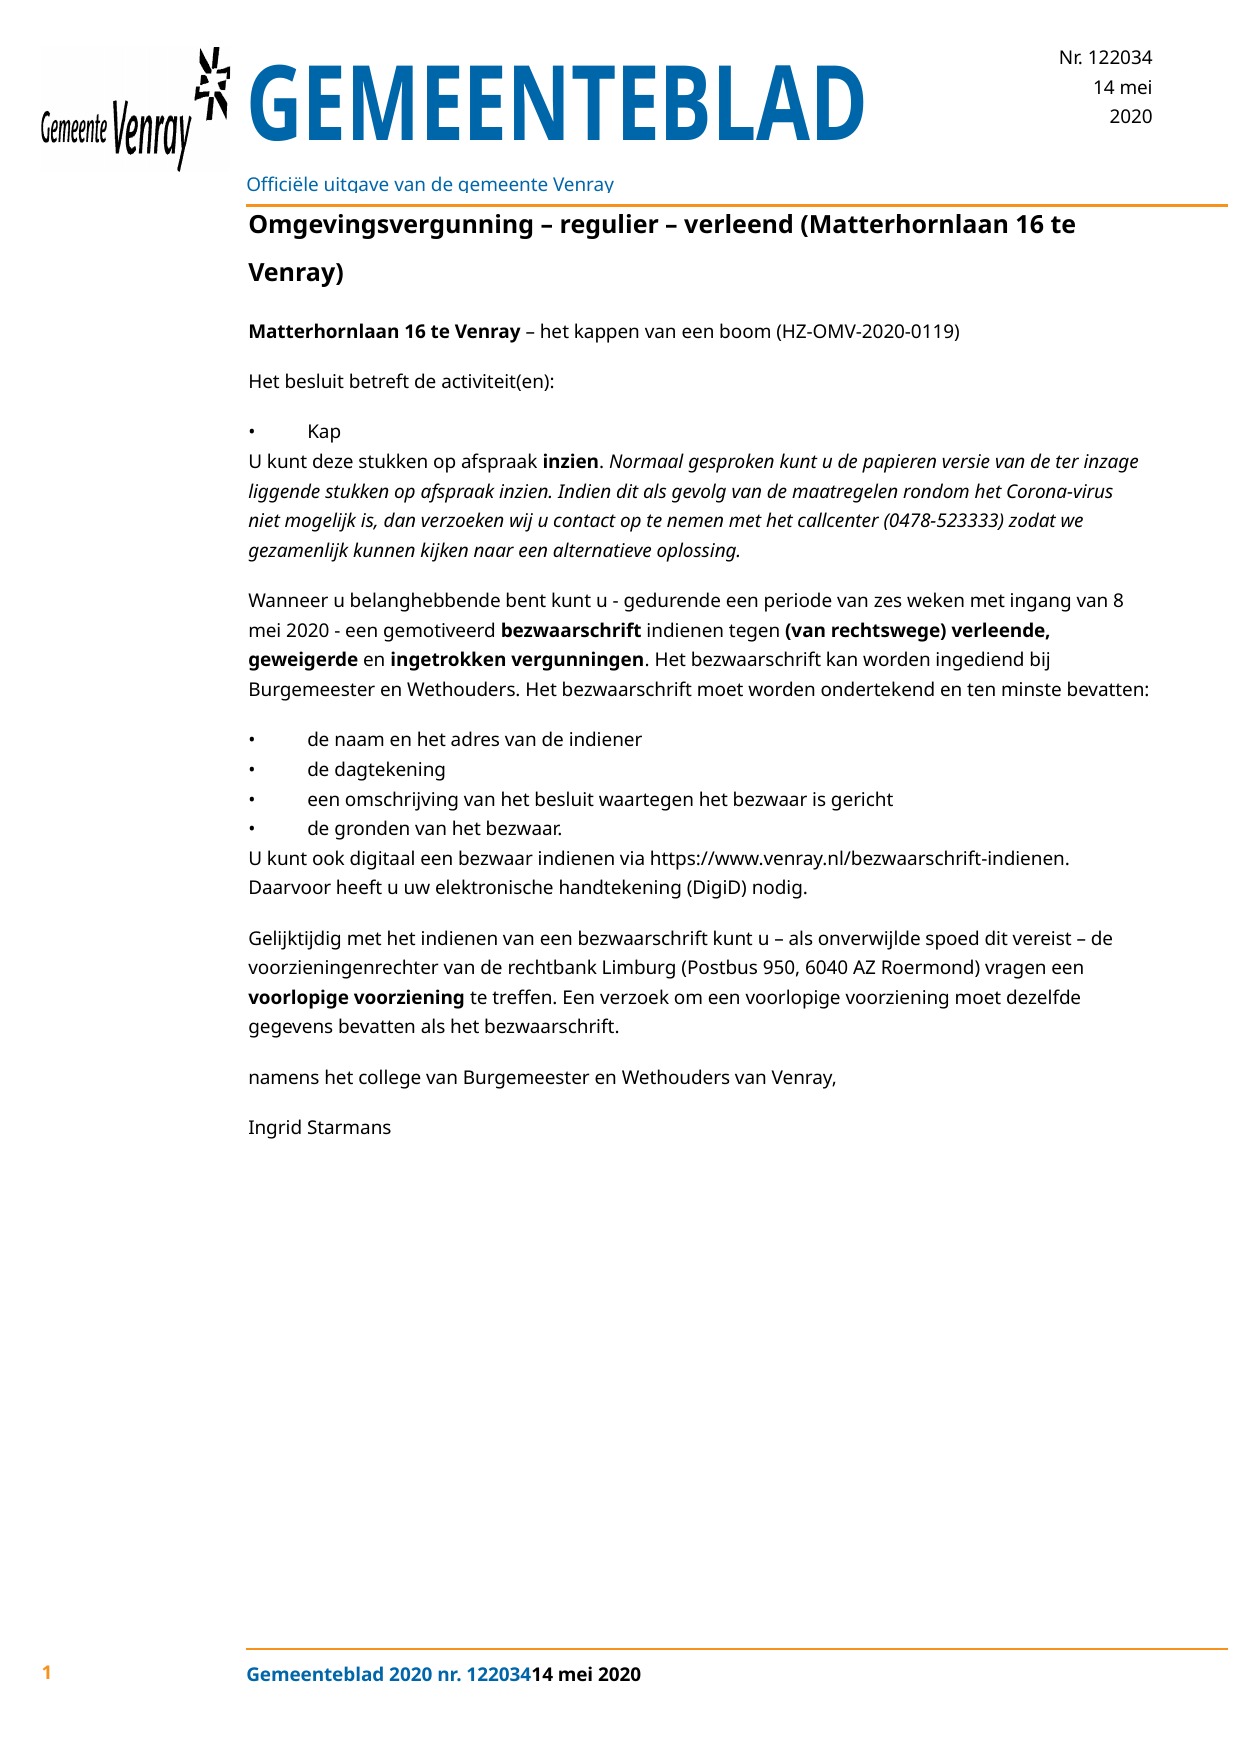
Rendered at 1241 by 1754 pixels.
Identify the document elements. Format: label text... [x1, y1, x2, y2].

picture [41, 47, 231, 172]
text Het besluit betreft de activiteit(en): [248, 368, 1152, 394]
text Wanneer u belanghebbende bent kunt u - gedurende een periode van zes weken met ingang van 8 mei 2020 - een gemotiveerd bezwaarschrift indienen tegen (van rechtswege) verleende, geweigerde en ingetrokken vergunningen. Het bezwaarschrift kan worden ingediend bij Burgemeester en Wethouders. Het bezwaarschrift moet worden ondertekend en ten minste bevatten: [248, 587, 1152, 702]
text Matterhornlaan 16 te Venray – het kappen van een boom (HZ-OMV-2020-0119) [248, 318, 1152, 344]
text Omgevingsvergunning – regulier – verleend (Matterhornlaan 16 te Venray) [248, 207, 1152, 288]
text namens het college van Burgemeester en Wethouders van Venray, [248, 1064, 1152, 1090]
list Kap [248, 419, 1152, 444]
list de dagtekening [248, 756, 1152, 782]
list een omschrijving van het besluit waartegen het bezwaar is gericht [248, 786, 1152, 812]
text U kunt ook digitaal een bezwaar indienen via https://www.venray.nl/bezwaarschrift-indienen. Daarvoor heeft u uw elektronische handtekening (DigiD) nodig. [248, 845, 1152, 900]
list de gronden van het bezwaar. [248, 815, 1152, 841]
list de naam en het adres van de indiener [248, 727, 1152, 752]
text Ingrid Starmans [248, 1114, 1152, 1140]
text Gelijktijdig met het indienen van een bezwaarschrift kunt u – als onverwijlde spoed dit vereist – de voorzieningenrechter van de rechtbank Limburg (Postbus 950, 6040 AZ Roermond) vragen een voorlopige voorziening te treffen. Een verzoek om een voorlopige voorziening moet dezelfde gegevens bevatten als het bezwaarschrift. [248, 925, 1152, 1039]
text U kunt deze stukken op afspraak inzien. Normaal gesproken kunt u de papieren versie van de ter inzage liggende stukken op afspraak inzien. Indien dit als gevolg van de maatregelen rondom het Corona-virus niet mogelijk is, dan verzoeken wij u contact op te nemen met het callcenter (0478-523333) zodat we gezamenlijk kunnen kijken naar een alternatieve oplossing. [248, 448, 1152, 563]
